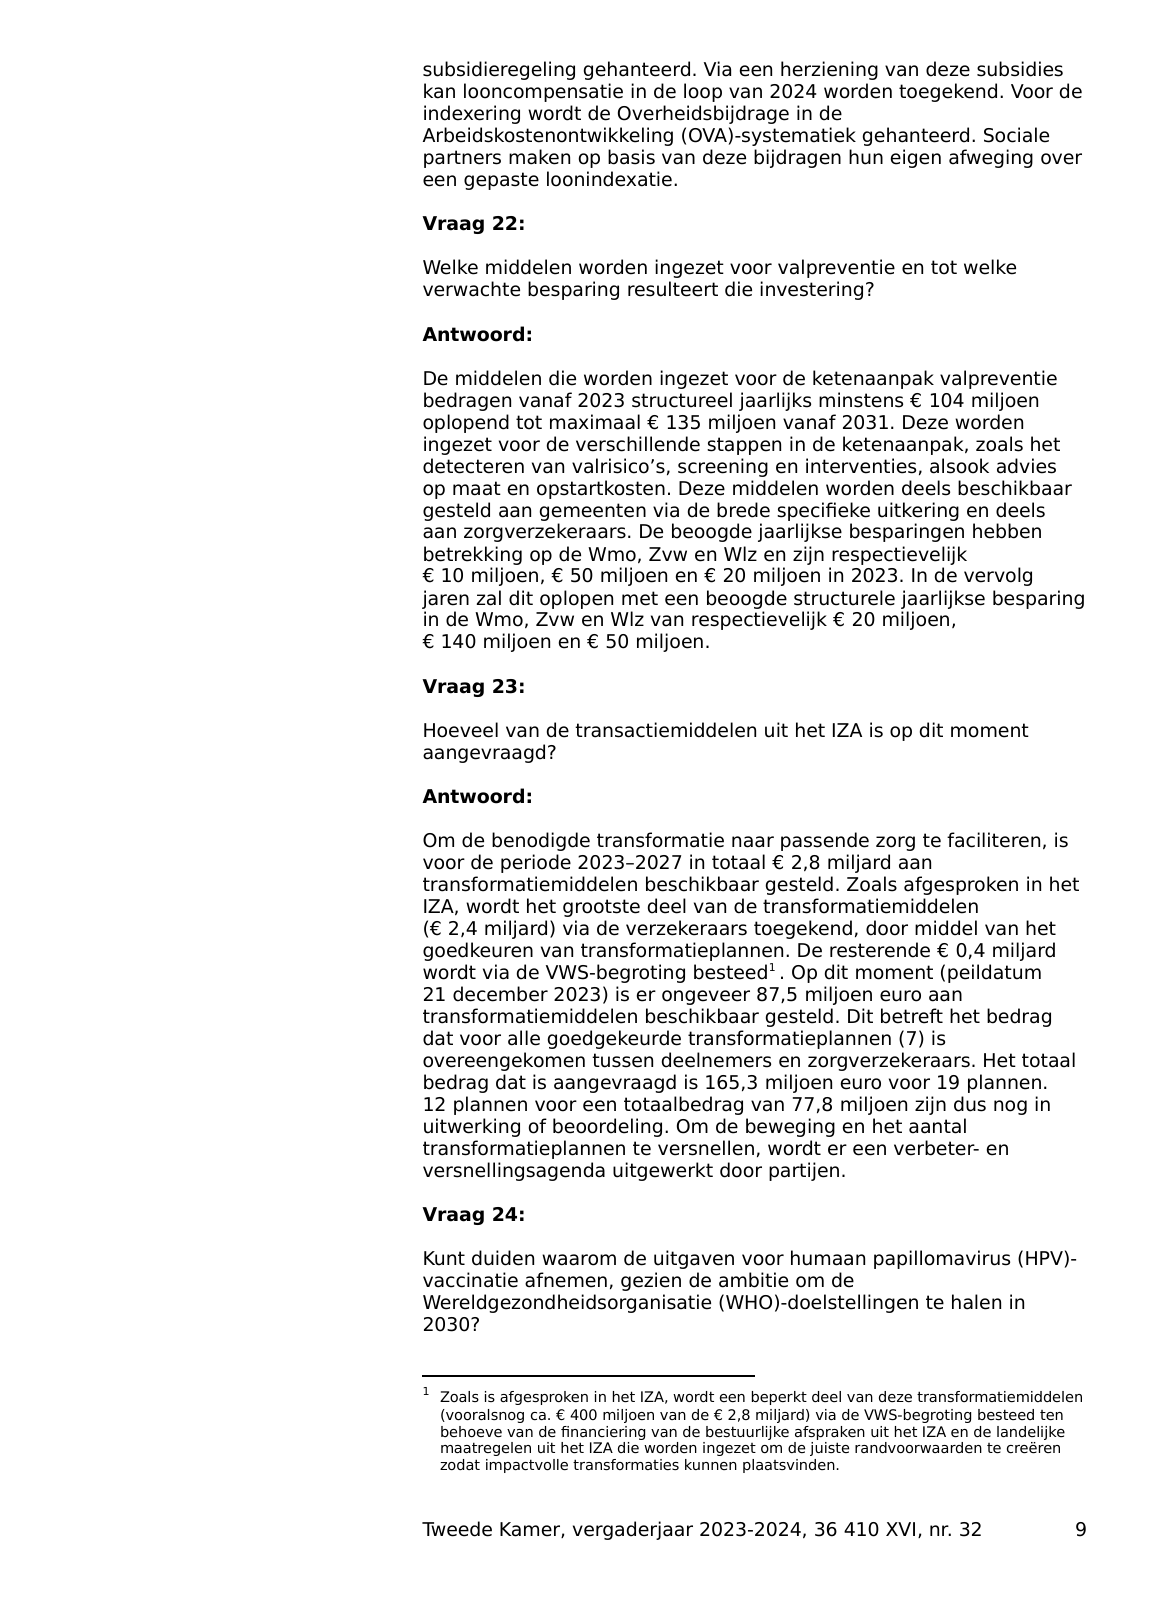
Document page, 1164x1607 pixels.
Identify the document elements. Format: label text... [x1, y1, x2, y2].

subtitle Vraag 22: [422, 213, 1087, 235]
text Kunt duiden waarom de uitgaven voor humaan papillomavirus (HPV)-vaccinatie afnemen, gezien de ambitie om de Wereldgezondheidsorganisatie (WHO)-doelstellingen te halen in 2030? [422, 1248, 1087, 1336]
text Zoals is afgesproken in het IZA, wordt een beperkt deel van deze transformatiemiddelen (vooralsnog ca. € 400 miljoen van de € 2,8 miljard) via de VWS-begroting besteed ten behoeve van de financiering van de bestuurlijke afspraken uit het IZA en de landelijke maatregelen uit het IZA die worden ingezet om de juiste randvoorwaarden te creëren zodat impactvolle transformaties kunnen plaatsvinden. [422, 1385, 1087, 1474]
subtitle Antwoord: [422, 323, 1087, 345]
text subsidieregeling gehanteerd. Via een herziening van deze subsidies kan looncompensatie in de loop van 2024 worden toegekend. Voor de indexering wordt de Overheidsbijdrage in de Arbeidskostenontwikkeling (OVA)-systematiek gehanteerd. Sociale partners maken op basis van deze bijdragen hun eigen afweging over een gepaste loonindexatie. [422, 59, 1087, 191]
subtitle Vraag 24: [422, 1204, 1087, 1226]
text Hoeveel van de transactiemiddelen uit het IZA is op dit moment aangevraagd? [422, 720, 1087, 764]
subtitle Antwoord: [422, 786, 1087, 808]
text Om de benodigde transformatie naar passende zorg te faciliteren, is voor de periode 2023–2027 in totaal € 2,8 miljard aan transformatiemiddelen beschikbaar gesteld. Zoals afgesproken in het IZA, wordt het grootste deel van de transformatiemiddelen (€ 2,4 miljard) via de verzekeraars toegekend, door middel van het goedkeuren van transformatieplannen. De resterende € 0,4 miljard wordt via de VWS-begroting besteed. Op dit moment (peildatum 21 december 2023) is er ongeveer 87,5 miljoen euro aan transformatiemiddelen beschikbaar gesteld. Dit betreft het bedrag dat voor alle goedgekeurde transformatieplannen (7) is overeengekomen tussen deelnemers en zorgverzekeraars. Het totaal bedrag dat is aangevraagd is 165,3 miljoen euro voor 19 plannen. 12 plannen voor een totaalbedrag van 77,8 miljoen zijn dus nog in uitwerking of beoordeling. Om de beweging en het aantal transformatieplannen te versnellen, wordt er een verbeter- en versnellingsagenda uitgewerkt door partijen. [422, 830, 1087, 1182]
text Welke middelen worden ingezet voor valpreventie en tot welke verwachte besparing resulteert die investering? [422, 257, 1087, 301]
text De middelen die worden ingezet voor de ketenaanpak valpreventie bedragen vanaf 2023 structureel jaarlijks minstens € 104 miljoen oplopend tot maximaal € 135 miljoen vanaf 2031. Deze worden ingezet voor de verschillende stappen in de ketenaanpak, zoals het detecteren van valrisico’s, screening en interventies, alsook advies op maat en opstartkosten. Deze middelen worden deels beschikbaar gesteld aan gemeenten via de brede specifieke uitkering en deels aan zorgverzekeraars. De beoogde jaarlijkse besparingen hebben betrekking op de Wmo, Zvw en Wlz en zijn respectievelijk € 10 miljoen, € 50 miljoen en € 20 miljoen in 2023. In de vervolg jaren zal dit oplopen met een beoogde structurele jaarlijkse besparing in de Wmo, Zvw en Wlz van respectievelijk € 20 miljoen, € 140 miljoen en € 50 miljoen. [422, 368, 1087, 653]
subtitle Vraag 23: [422, 676, 1087, 697]
